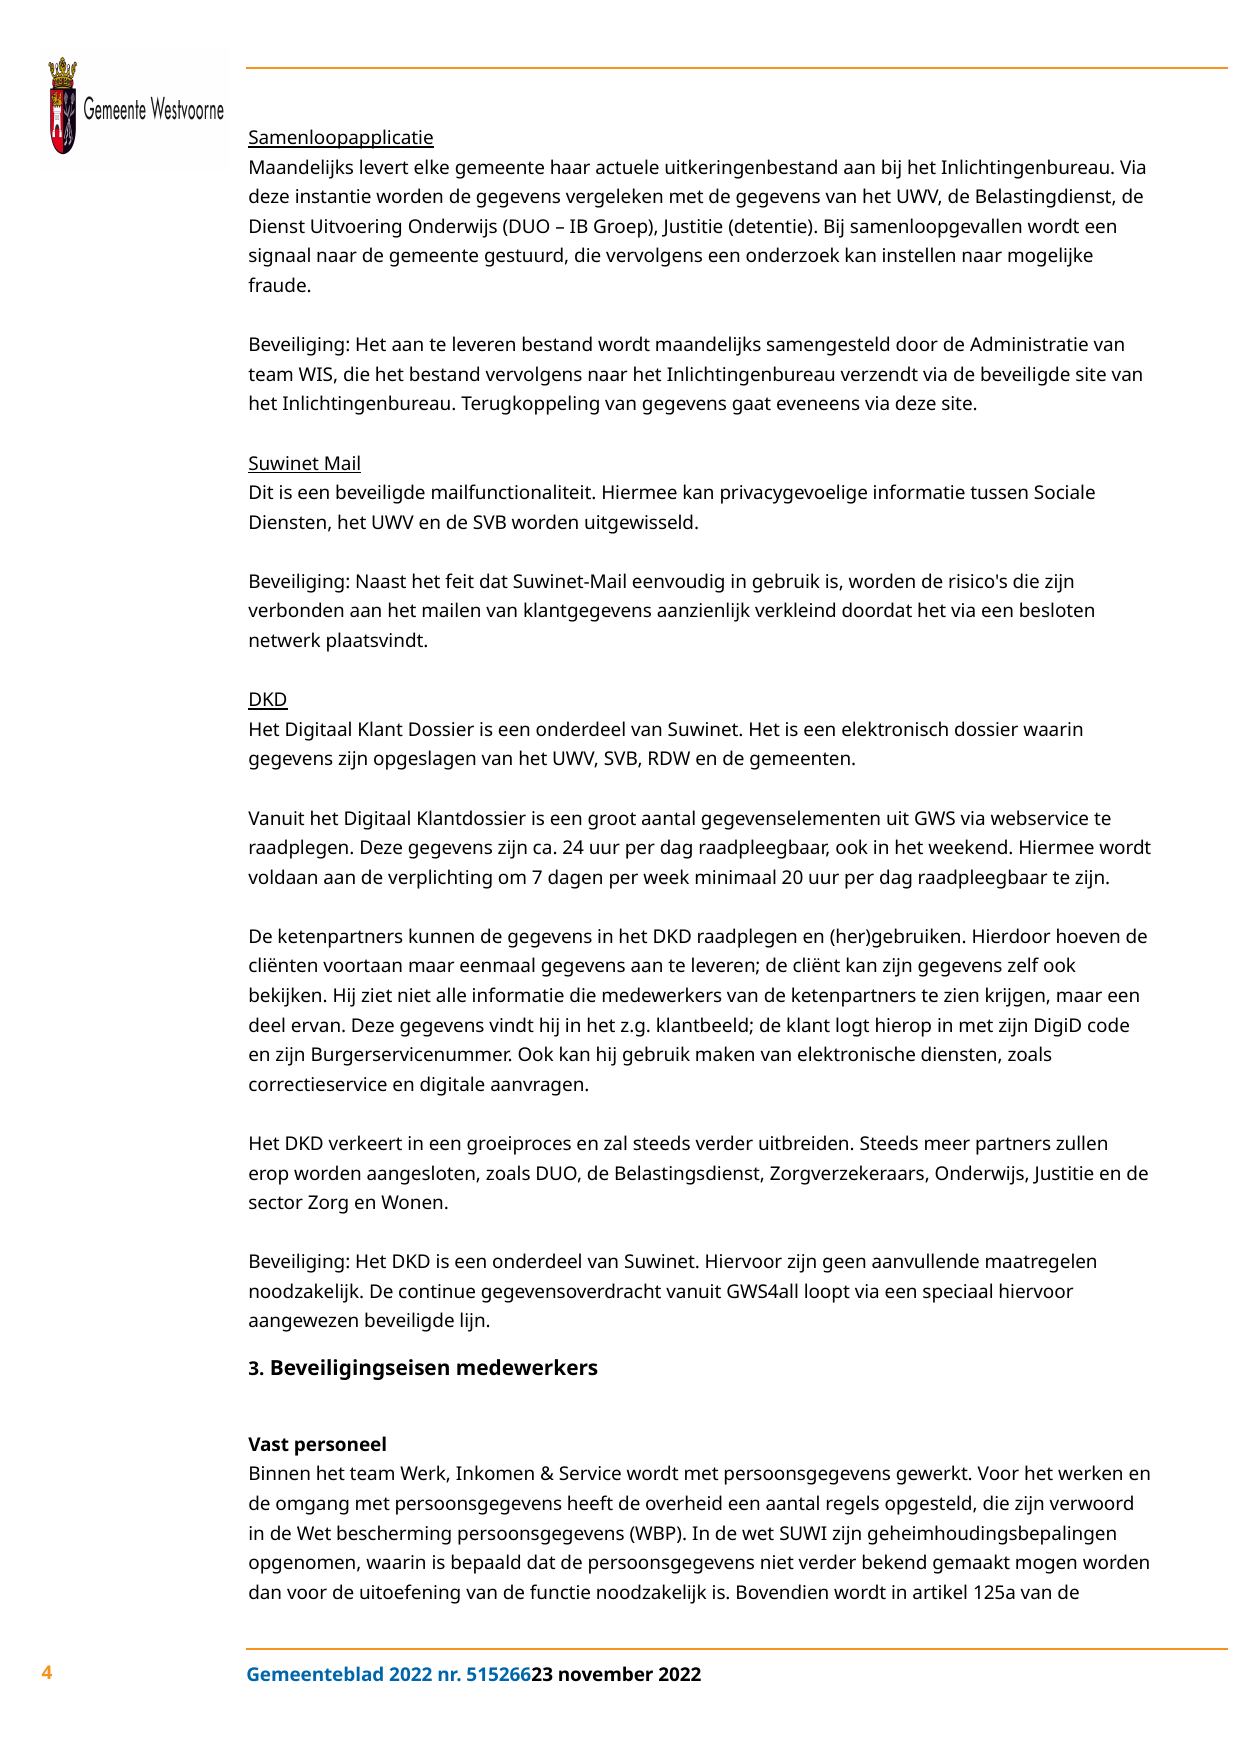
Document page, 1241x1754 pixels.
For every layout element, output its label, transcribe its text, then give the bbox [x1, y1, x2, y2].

text Het Digitaal Klant Dossier is een onderdeel van Suwinet. Het is een elektronisch dossier waarin gegevens zijn opgeslagen van het UWV, SVB, RDW en de gemeenten. [248, 716, 1152, 771]
text Beveiliging: Het DKD is een onderdeel van Suwinet. Hiervoor zijn geen aanvullende maatregelen noodzakelijk. De continue gegevensoverdracht vanuit GWS4all loopt via een speciaal hiervoor aangewezen beveiligde lijn. [248, 1248, 1152, 1333]
text Vanuit het Digitaal Klantdossier is een groot aantal gegevenselementen uit GWS via webservice te raadplegen. Deze gegevens zijn ca. 24 uur per dag raadpleegbaar, ook in het weekend. Hiermee wordt voldaan aan de verplichting om 7 dagen per week minimaal 20 uur per dag raadpleegbaar te zijn. [248, 805, 1152, 890]
text Het DKD verkeert in een groeiproces en zal steeds verder uitbreiden. Steeds meer partners zullen erop worden aangesloten, zoals DUO, de Belastingsdienst, Zorgverzekeraars, Onderwijs, Justitie en de sector Zorg en Wonen. [248, 1130, 1152, 1215]
text Beveiliging: Naast het feit dat Suwinet-Mail eenvoudig in gebruik is, worden de risico's die zijn verbonden aan het mailen van klantgegevens aanzienlijk verkleind doordat het via een besloten netwerk plaatsvindt. [248, 568, 1152, 653]
text De ketenpartners kunnen de gegevens in het DKD raadplegen en (her)gebruiken. Hierdoor hoeven de cliënten voortaan maar eenmaal gegevens aan te leveren; de cliënt kan zijn gegevens zelf ook bekijken. Hij ziet niet alle informatie die medewerkers van de ketenpartners te zien krijgen, maar een deel ervan. Deze gegevens vindt hij in het z.g. klantbeeld; de klant logt hierop in met zijn DigiD code en zijn Burgerservicenummer. Ook kan hij gebruik maken van elektronische diensten, zoals correctieservice en digitale aanvragen. [248, 923, 1152, 1097]
text Dit is een beveiligde mailfunctionaliteit. Hiermee kan privacygevoelige informatie tussen Sociale Diensten, het UWV en de SVB worden uitgewisseld. [248, 479, 1152, 535]
text Samenloopapplicatie [248, 124, 1152, 150]
text 3. Beveiligingseisen medewerkers [248, 1353, 1152, 1382]
text Suwinet Mail [248, 450, 1152, 476]
picture [41, 47, 231, 172]
text Vast personeel [248, 1431, 1152, 1457]
text DKD [248, 686, 1152, 712]
text Binnen het team Werk, Inkomen & Service wordt met persoonsgegevens gewerkt. Voor het werken en de omgang met persoonsgegevens heeft de overheid een aantal regels opgesteld, die zijn verwoord in de Wet bescherming persoonsgegevens (WBP). In de wet SUWI zijn geheimhoudingsbepalingen opgenomen, waarin is bepaald dat de persoonsgegevens niet verder bekend gemaakt mogen worden dan voor de uitoefening van de functie noodzakelijk is. Bovendien wordt in artikel 125a van de [248, 1461, 1152, 1605]
text Beveiliging: Het aan te leveren bestand wordt maandelijks samengesteld door de Administratie van team WIS, die het bestand vervolgens naar het Inlichtingenbureau verzendt via de beveiligde site van het Inlichtingenbureau. Terugkoppeling van gegevens gaat eveneens via deze site. [248, 331, 1152, 416]
text Maandelijks levert elke gemeente haar actuele uitkeringenbestand aan bij het Inlichtingenbureau. Via deze instantie worden de gegevens vergeleken met de gegevens van het UWV, de Belastingdienst, de Dienst Uitvoering Onderwijs (DUO – IB Groep), Justitie (detentie). Bij samenloopgevallen wordt een signaal naar de gemeente gestuurd, die vervolgens een onderzoek kan instellen naar mogelijke fraude. [248, 154, 1152, 298]
